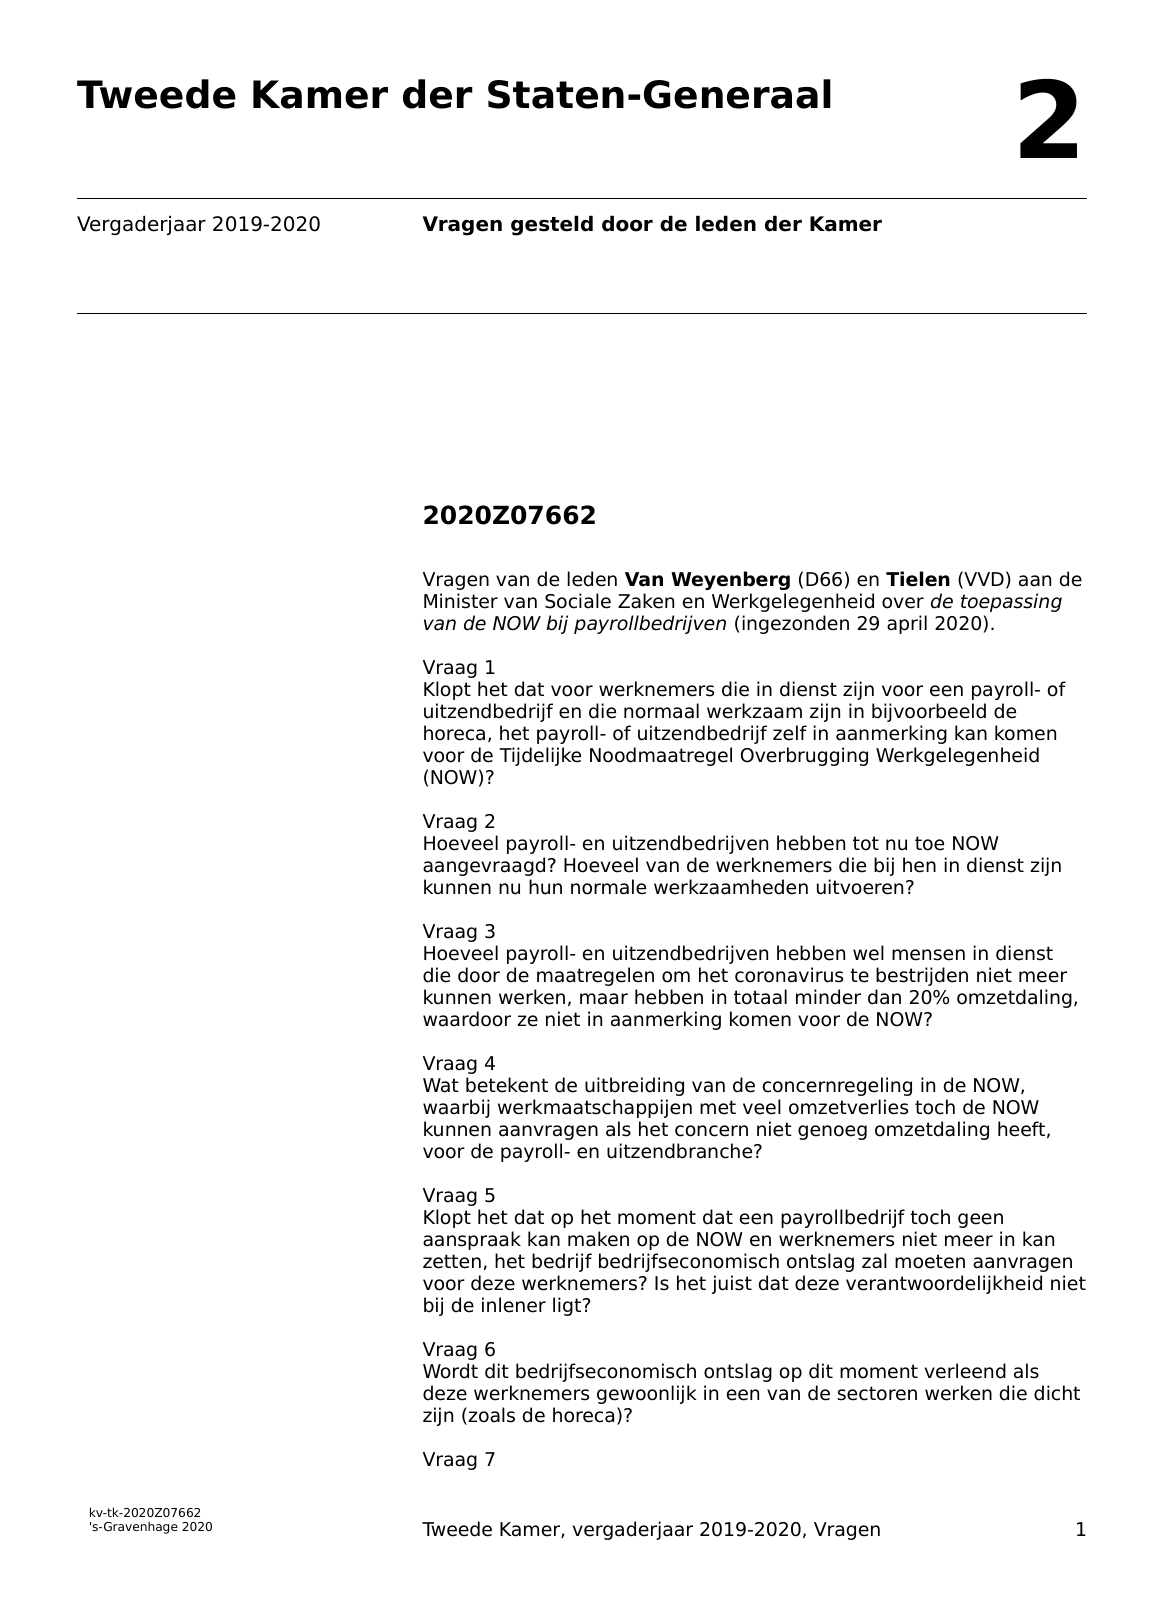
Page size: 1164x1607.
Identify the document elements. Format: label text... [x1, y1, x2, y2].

text Wat betekent de uitbreiding van de concernregeling in de NOW, waarbij werkmaatschappijen met veel omzetverlies toch de NOW kunnen aanvragen als het concern niet genoeg omzetdaling heeft, voor de payroll- en uitzendbranche? [422, 1075, 1087, 1163]
table_cell Vergaderjaar 2019-2020 [77, 199, 422, 313]
text Hoeveel payroll- en uitzendbedrijven hebben tot nu toe NOW aangevraagd? Hoeveel van de werknemers die bij hen in dienst zijn kunnen nu hun normale werkzaamheden uitvoeren? [422, 833, 1087, 899]
text Vraag 7 [422, 1449, 1087, 1471]
text Klopt het dat op het moment dat een payrollbedrijf toch geen aanspraak kan maken op de NOW en werknemers niet meer in kan zetten, het bedrijf bedrijfseconomisch ontslag zal moeten aanvragen voor deze werknemers? Is het juist dat deze verantwoordelijkheid niet bij de inlener ligt? [422, 1207, 1087, 1317]
text Vraag 6 [422, 1339, 1087, 1361]
table_cell Vragen gesteld door de leden der Kamer [422, 199, 1087, 313]
text Vraag 2 [422, 811, 1087, 833]
text Wordt dit bedrijfseconomisch ontslag op dit moment verleend als deze werknemers gewoonlijk in een van de sectoren werken die dicht zijn (zoals de horeca)? [422, 1361, 1087, 1427]
text Vraag 5 [422, 1185, 1087, 1207]
text Vragen van de leden Van Weyenberg (D66) en Tielen (VVD) aan de Minister van Sociale Zaken en Werkgelegenheid over de toepassing van de NOW bij payrollbedrijven (ingezonden 29 april 2020). [422, 569, 1087, 635]
text Hoeveel payroll- en uitzendbedrijven hebben wel mensen in dienst die door de maatregelen om het coronavirus te bestrijden niet meer kunnen werken, maar hebben in totaal minder dan 20% omzetdaling, waardoor ze niet in aanmerking komen voor de NOW? [422, 943, 1087, 1031]
text kv-tk-2020Z07662 [88, 1506, 323, 1520]
text 2020Z07662 [422, 501, 1087, 531]
text 's-Gravenhage 2020 [88, 1520, 323, 1534]
table_header 2 [886, 59, 1087, 198]
text Vraag 1 [422, 657, 1087, 679]
text Vraag 3 [422, 921, 1087, 943]
table_header Tweede Kamer der Staten-Generaal [77, 59, 886, 198]
text Klopt het dat voor werknemers die in dienst zijn voor een payroll- of uitzendbedrijf en die normaal werkzaam zijn in bijvoorbeeld de horeca, het payroll- of uitzendbedrijf zelf in aanmerking kan komen voor de Tijdelijke Noodmaatregel Overbrugging Werkgelegenheid (NOW)? [422, 679, 1087, 789]
text Vraag 4 [422, 1053, 1087, 1075]
